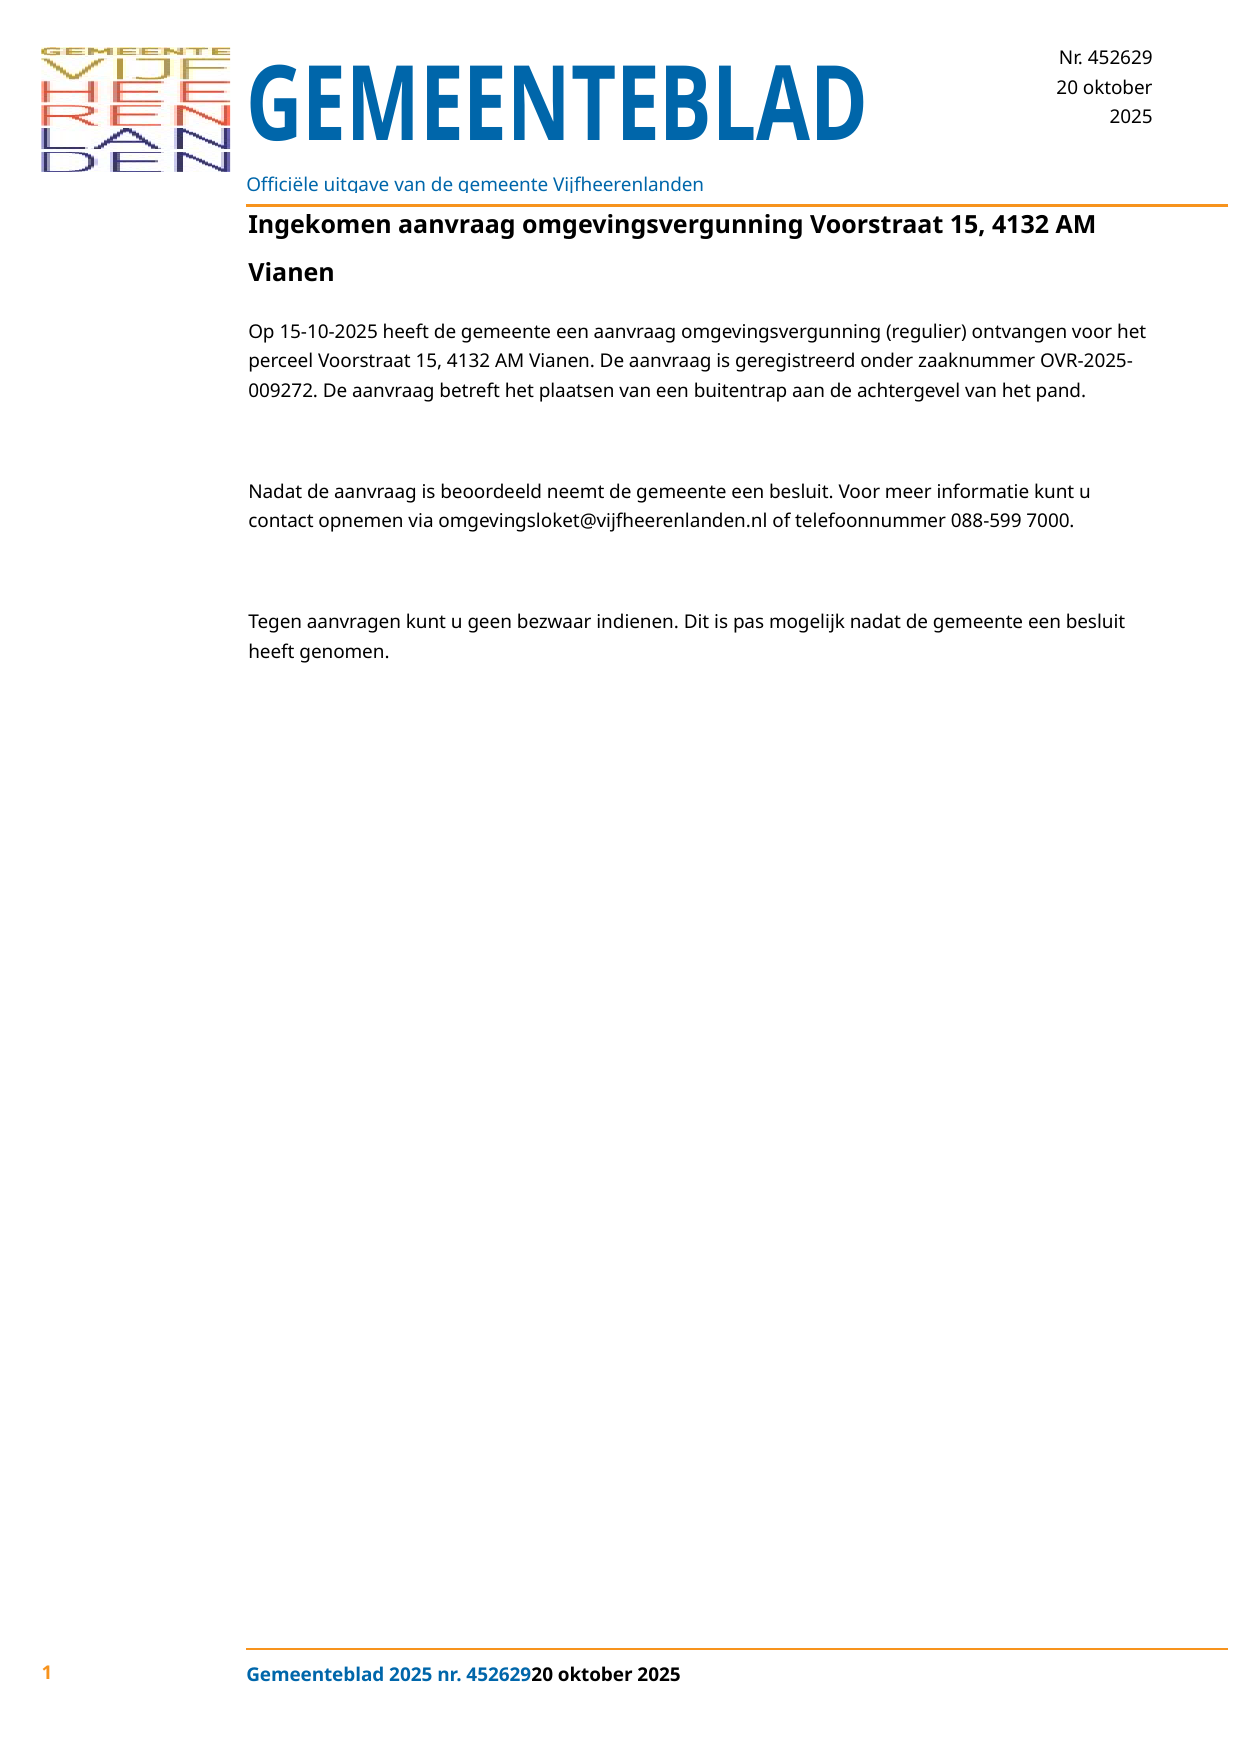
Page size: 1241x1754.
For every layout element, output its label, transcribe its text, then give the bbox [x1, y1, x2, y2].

text Tegen aanvragen kunt u geen bezwaar indienen. Dit is pas mogelijk nadat de gemeente een besluit heeft genomen. [248, 608, 1152, 664]
picture [41, 47, 231, 172]
text Nadat de aanvraag is beoordeeld neemt de gemeente een besluit. Voor meer informatie kunt u contact opnemen via omgevingsloket@vijfheerenlanden.nl of telefoonnummer 088-599 7000. [248, 478, 1152, 533]
text Ingekomen aanvraag omgevingsvergunning Voorstraat 15, 4132 AM Vianen [248, 207, 1152, 288]
text Op 15-10-2025 heeft de gemeente een aanvraag omgevingsvergunning (regulier) ontvangen voor het perceel Voorstraat 15, 4132 AM Vianen. De aanvraag is geregistreerd onder zaaknummer OVR-2025-009272. De aanvraag betreft het plaatsen van een buitentrap aan de achtergevel van het pand. [248, 318, 1152, 403]
